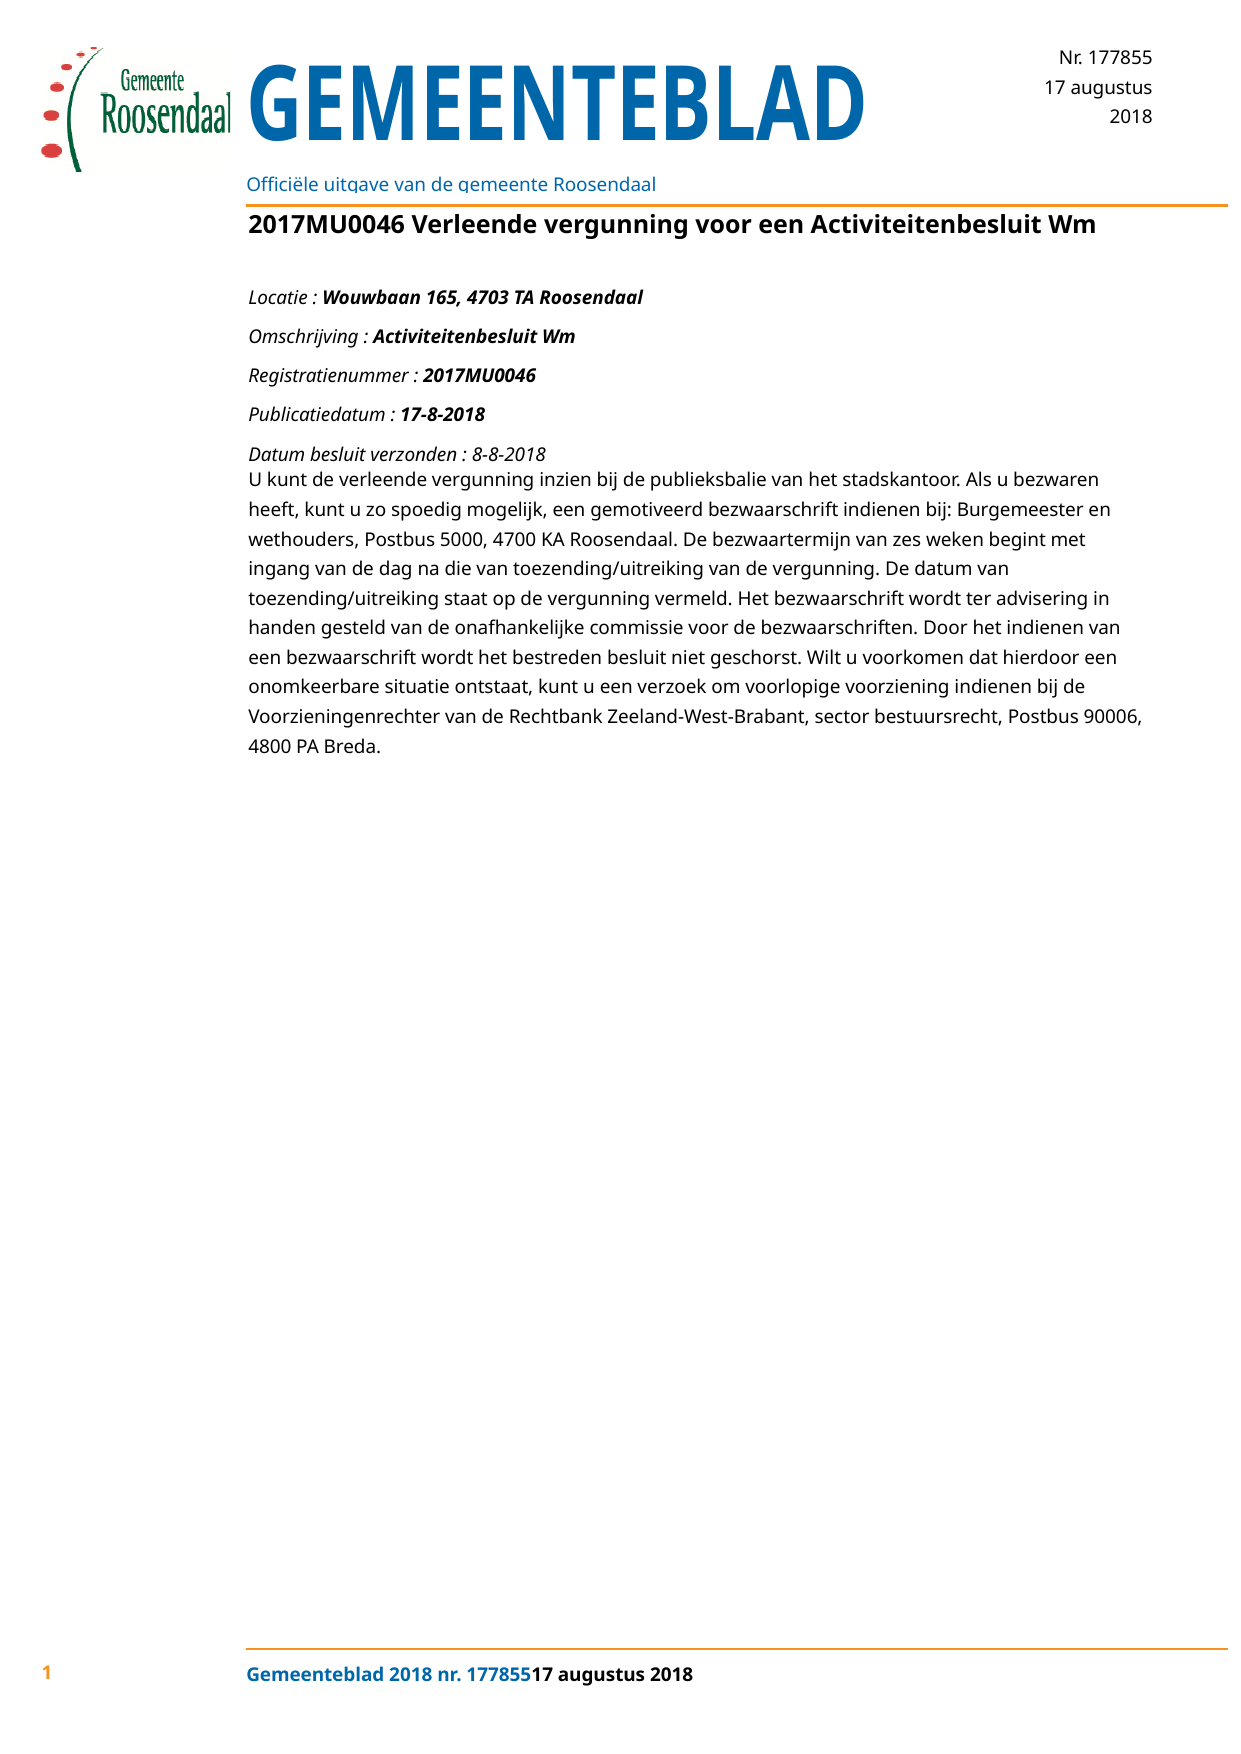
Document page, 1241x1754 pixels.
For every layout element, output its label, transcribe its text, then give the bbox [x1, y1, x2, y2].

picture [41, 47, 231, 172]
text U kunt de verleende vergunning inzien bij de publieksbalie van het stadskantoor. Als u bezwaren heeft, kunt u zo spoedig mogelijk, een gemotiveerd bezwaarschrift indienen bij: Burgemeester en wethouders, Postbus 5000, 4700 KA Roosendaal. De bezwaartermijn van zes weken begint met ingang van de dag na die van toezending/uitreiking van de vergunning. De datum van toezending/uitreiking staat op de vergunning vermeld. Het bezwaarschrift wordt ter advisering in handen gesteld van de onafhankelijke commissie voor de bezwaarschriften. Door het indienen van een bezwaarschrift wordt het bestreden besluit niet geschorst. Wilt u voorkomen dat hierdoor een onomkeerbare situatie ontstaat, kunt u een verzoek om voorlopige voorziening indienen bij de Voorzieningenrechter van de Rechtbank Zeeland-West-Brabant, sector bestuursrecht, Postbus 90006, 4800 PA Breda. [248, 467, 1152, 759]
text Datum besluit verzonden : 8-8-2018 [248, 441, 1152, 467]
text Publicatiedatum : 17-8-2018 [248, 402, 1152, 427]
text Registratienummer : 2017MU0046 [248, 362, 1152, 388]
text Locatie : Wouwbaan 165, 4703 TA Roosendaal [248, 284, 1152, 309]
text Omschrijving : Activiteitenbesluit Wm [248, 323, 1152, 349]
text 2017MU0046 Verleende vergunning voor een Activiteitenbesluit Wm [248, 207, 1152, 241]
